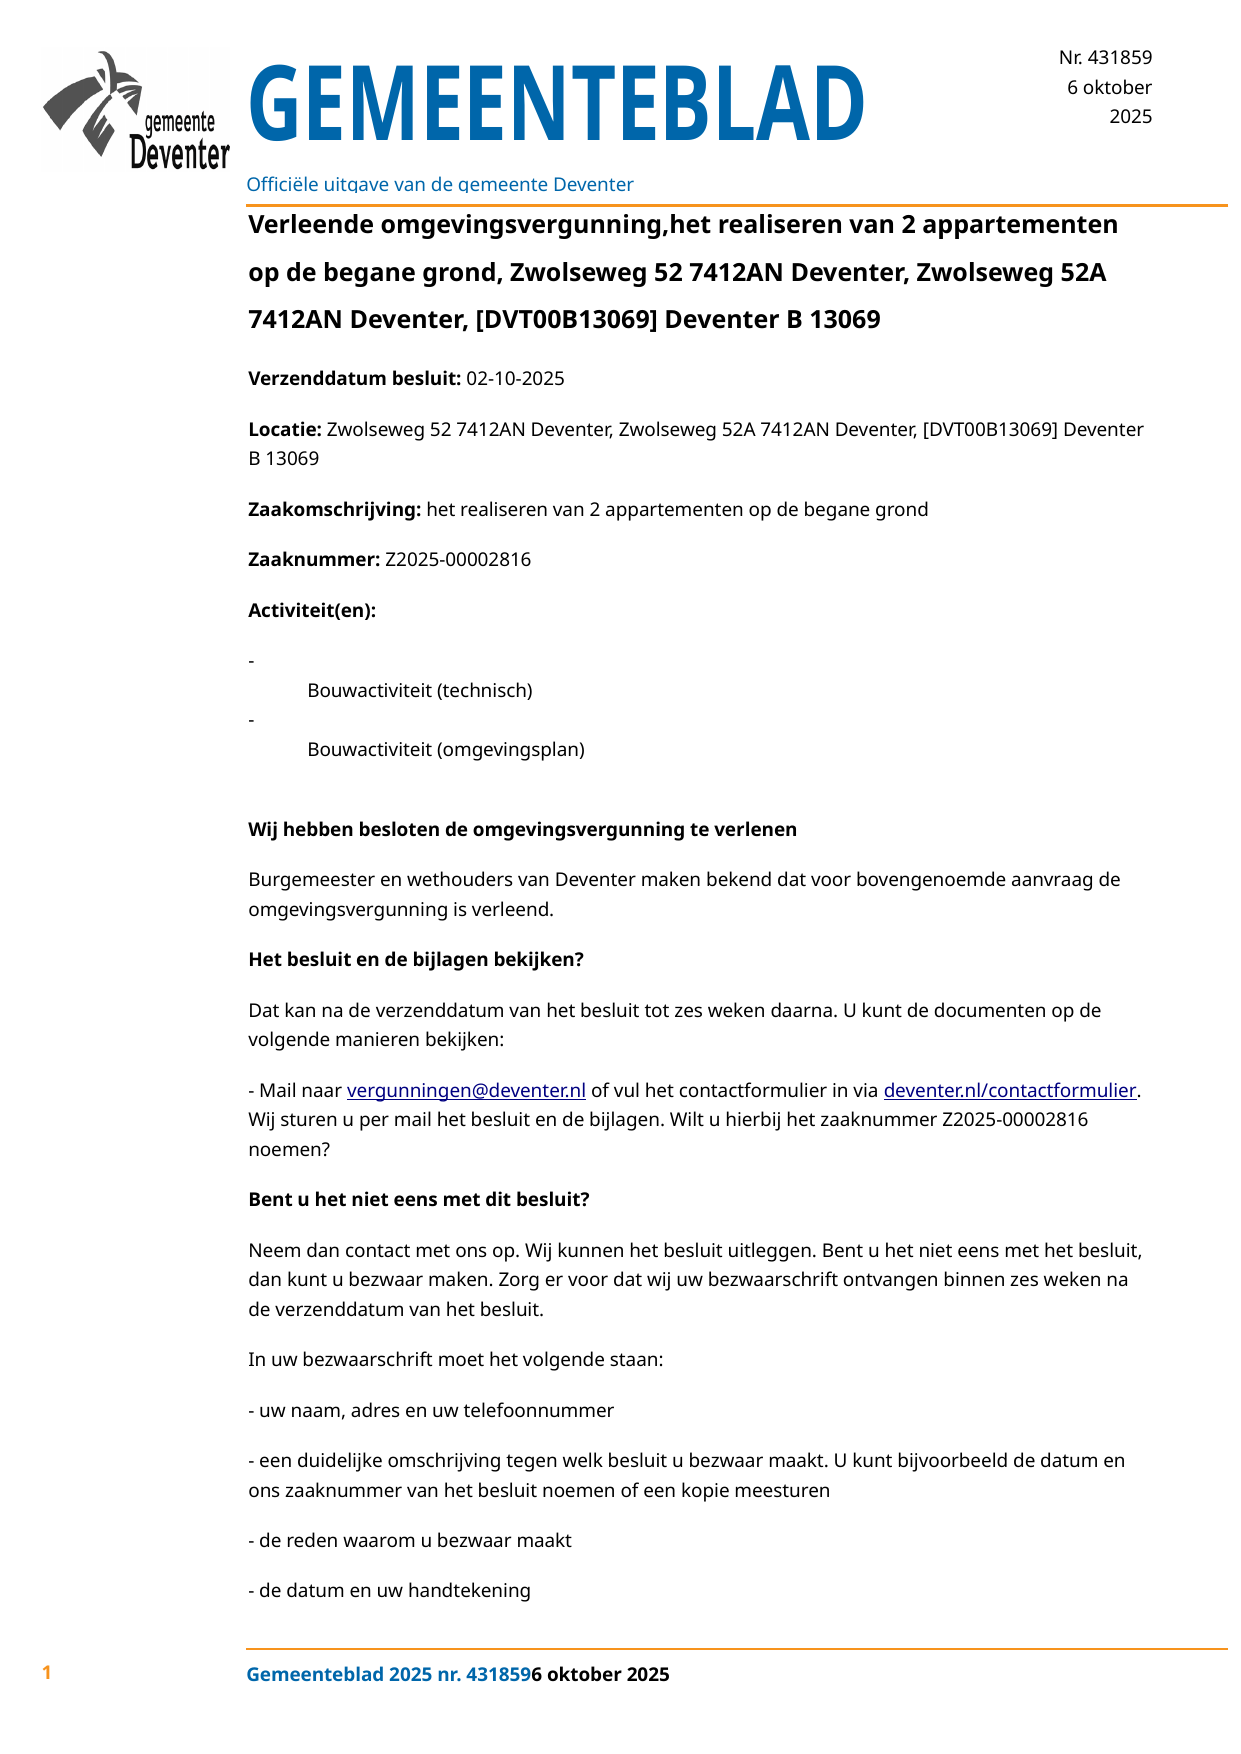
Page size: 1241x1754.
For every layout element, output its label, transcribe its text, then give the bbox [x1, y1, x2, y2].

text Verleende omgevingsvergunning,het realiseren van 2 appartementen op de begane grond, Zwolseweg 52 7412AN Deventer, Zwolseweg 52A 7412AN Deventer, [DVT00B13069] Deventer B 13069 [248, 207, 1152, 336]
text Verzenddatum besluit: 02-10-2025 [248, 366, 1152, 391]
text - een duidelijke omschrijving tegen welk besluit u bezwaar maakt. U kunt bijvoorbeeld de datum en ons zaaknummer van het besluit noemen of een kopie meesturen [248, 1447, 1152, 1502]
text In uw bezwaarschrift moet het volgende staan: [248, 1346, 1152, 1372]
text Activiteit(en): [248, 597, 1152, 622]
picture [41, 47, 231, 172]
text - uw naam, adres en uw telefoonnummer [248, 1397, 1152, 1422]
list Bouwactiviteit (technisch) [248, 677, 1152, 702]
text - Mail naar vergunningen@deventer.nl of vul het contactformulier in via deventer.nl/contactformulier. Wij sturen u per mail het besluit en de bijlagen. Wilt u hierbij het zaaknummer Z2025-00002816 noemen? [248, 1077, 1152, 1162]
text Wij hebben besloten de omgevingsvergunning te verlenen [248, 816, 1152, 842]
text Zaaknummer: Z2025-00002816 [248, 546, 1152, 572]
text Bent u het niet eens met dit besluit? [248, 1186, 1152, 1212]
text - de datum en uw handtekening [248, 1578, 1152, 1603]
text - de reden waarom u bezwaar maakt [248, 1527, 1152, 1553]
text Neem dan contact met ons op. Wij kunnen het besluit uitleggen. Bent u het niet eens met het besluit, dan kunt u bezwaar maken. Zorg er voor dat wij uw bezwaarschrift ontvangen binnen zes weken na de verzenddatum van het besluit. [248, 1237, 1152, 1322]
text Dat kan na de verzenddatum van het besluit tot zes weken daarna. U kunt de documenten op de volgende manieren bekijken: [248, 997, 1152, 1052]
text Zaakomschrijving: het realiseren van 2 appartementen op de begane grond [248, 496, 1152, 522]
text Locatie: Zwolseweg 52 7412AN Deventer, Zwolseweg 52A 7412AN Deventer, [DVT00B13069] Deventer B 13069 [248, 416, 1152, 471]
text Het besluit en de bijlagen bekijken? [248, 946, 1152, 972]
list Bouwactiviteit (omgevingsplan) [248, 736, 1152, 762]
text Burgemeester en wethouders van Deventer maken bekend dat voor bovengenoemde aanvraag de omgevingsvergunning is verleend. [248, 866, 1152, 922]
